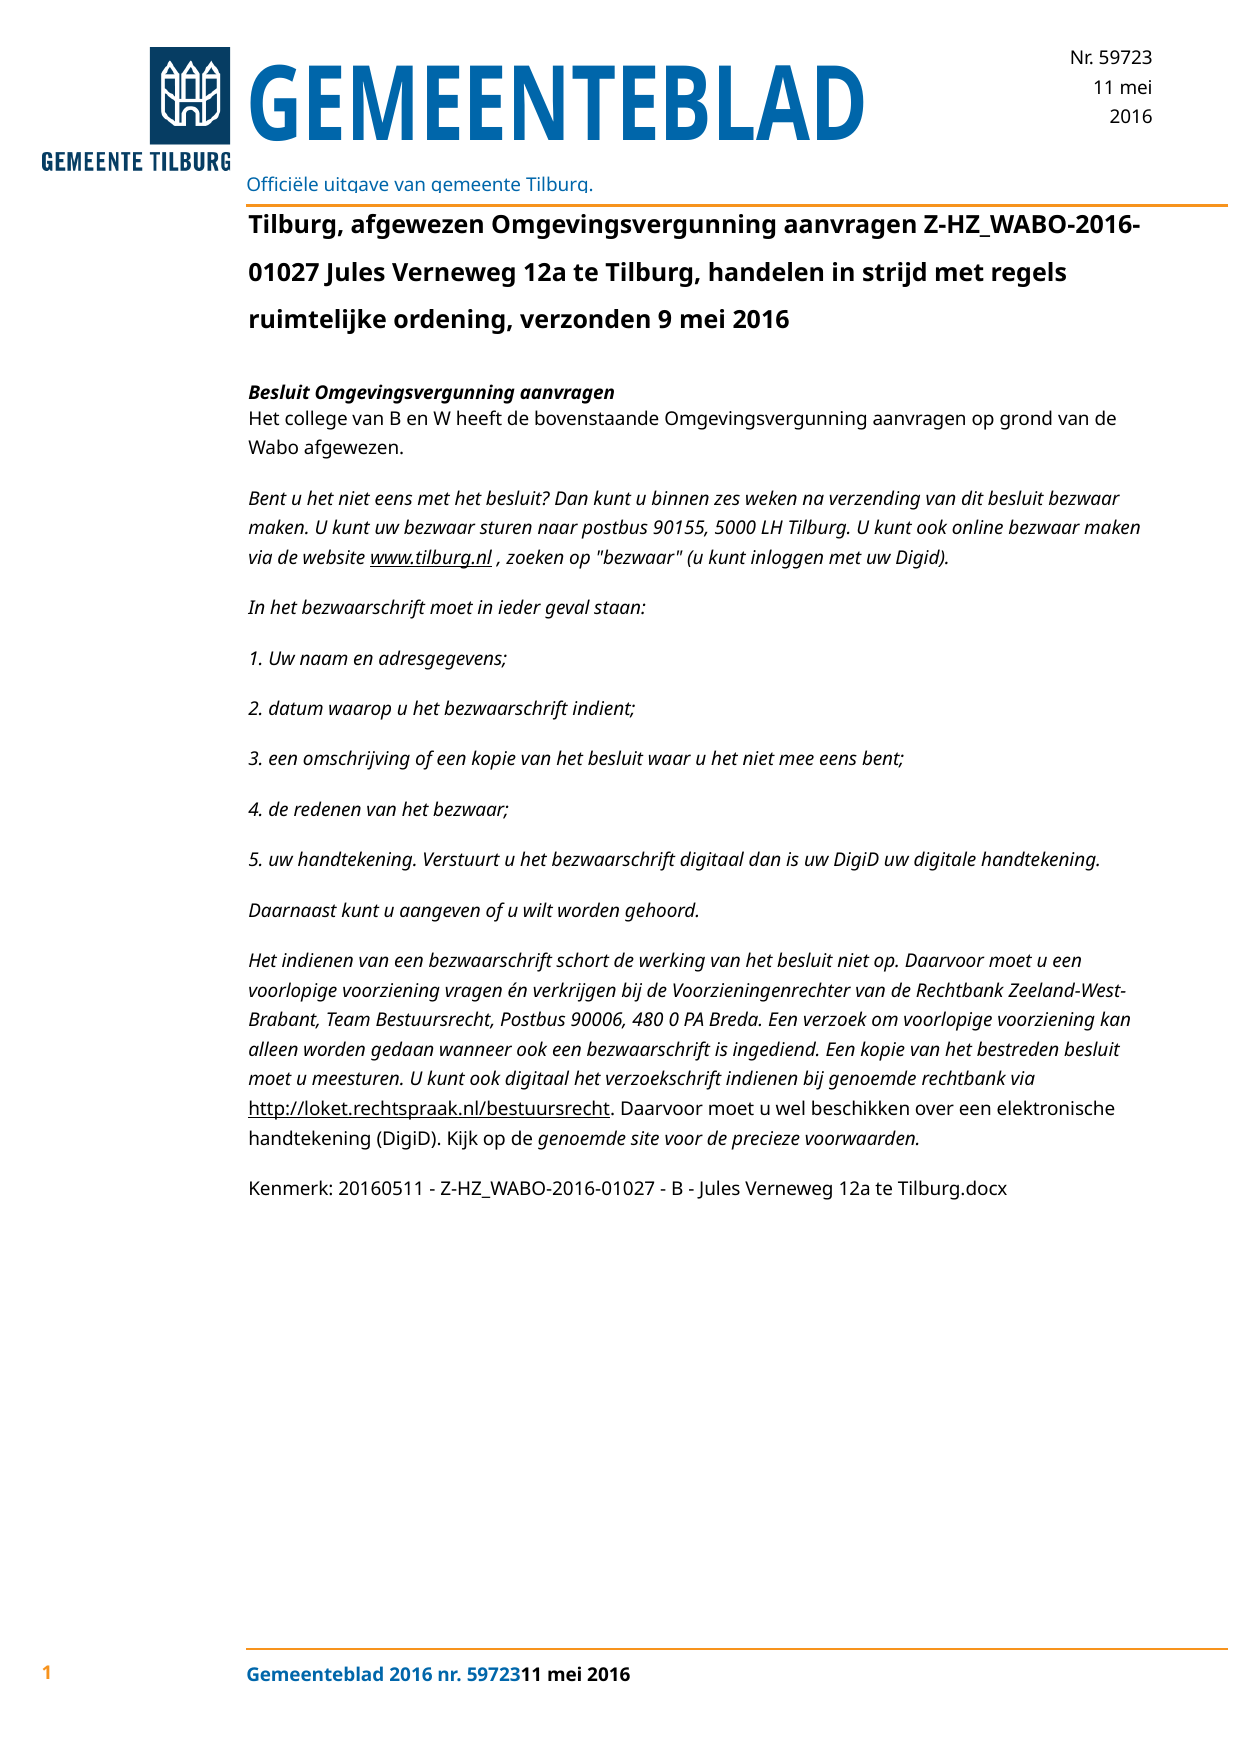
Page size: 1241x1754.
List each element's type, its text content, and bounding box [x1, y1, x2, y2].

text Besluit Omgevingsvergunning aanvragen [248, 379, 1152, 405]
text 1. Uw naam en adresgegevens; [248, 645, 1152, 671]
text Daarnaast kunt u aangeven of u wilt worden gehoord. [248, 897, 1152, 923]
text Bent u het niet eens met het besluit? Dan kunt u binnen zes weken na verzending van dit besluit bezwaar maken. U kunt uw bezwaar sturen naar postbus 90155, 5000 LH Tilburg. U kunt ook online bezwaar maken via de website www.tilburg.nl , zoeken op "bezwaar" (u kunt inloggen met uw Digid). [248, 485, 1152, 570]
text 5. uw handtekening. Verstuurt u het bezwaarschrift digitaal dan is uw DigiD uw digitale handtekening. [248, 846, 1152, 872]
text Het indienen van een bezwaarschrift schort de werking van het besluit niet op. Daarvoor moet u een voorlopige voorziening vragen én verkrijgen bij de Voorzieningenrechter van de Rechtbank Zeeland-West-Brabant, Team Bestuursrecht, Postbus 90006, 480 0 PA Breda. Een verzoek om voorlopige voorziening kan alleen worden gedaan wanneer ook een bezwaarschrift is ingediend. Een kopie van het bestreden besluit moet u meesturen. U kunt ook digitaal het verzoekschrift indienen bij genoemde rechtbank via http://loket.rechtspraak.nl/bestuursrecht. Daarvoor moet u wel beschikken over een elektronische handtekening (DigiD). Kijk op de genoemde site voor de precieze voorwaarden. [248, 947, 1152, 1151]
picture [41, 47, 231, 172]
text 3. een omschrijving of een kopie van het besluit waar u het niet mee eens bent; [248, 746, 1152, 771]
text 4. de redenen van het bezwaar; [248, 796, 1152, 822]
text Tilburg, afgewezen Omgevingsvergunning aanvragen Z-HZ_WABO-2016-01027 Jules Verneweg 12a te Tilburg, handelen in strijd met regels ruimtelijke ordening, verzonden 9 mei 2016 [248, 207, 1152, 336]
text Het college van B en W heeft de bovenstaande Omgevingsvergunning aanvragen op grond van de Wabo afgewezen. [248, 405, 1152, 460]
text 2. datum waarop u het bezwaarschrift indient; [248, 695, 1152, 721]
text In het bezwaarschrift moet in ieder geval staan: [248, 594, 1152, 620]
text Kenmerk: 20160511 - Z-HZ_WABO-2016-01027 - B - Jules Verneweg 12a te Tilburg.docx [248, 1175, 1152, 1201]
